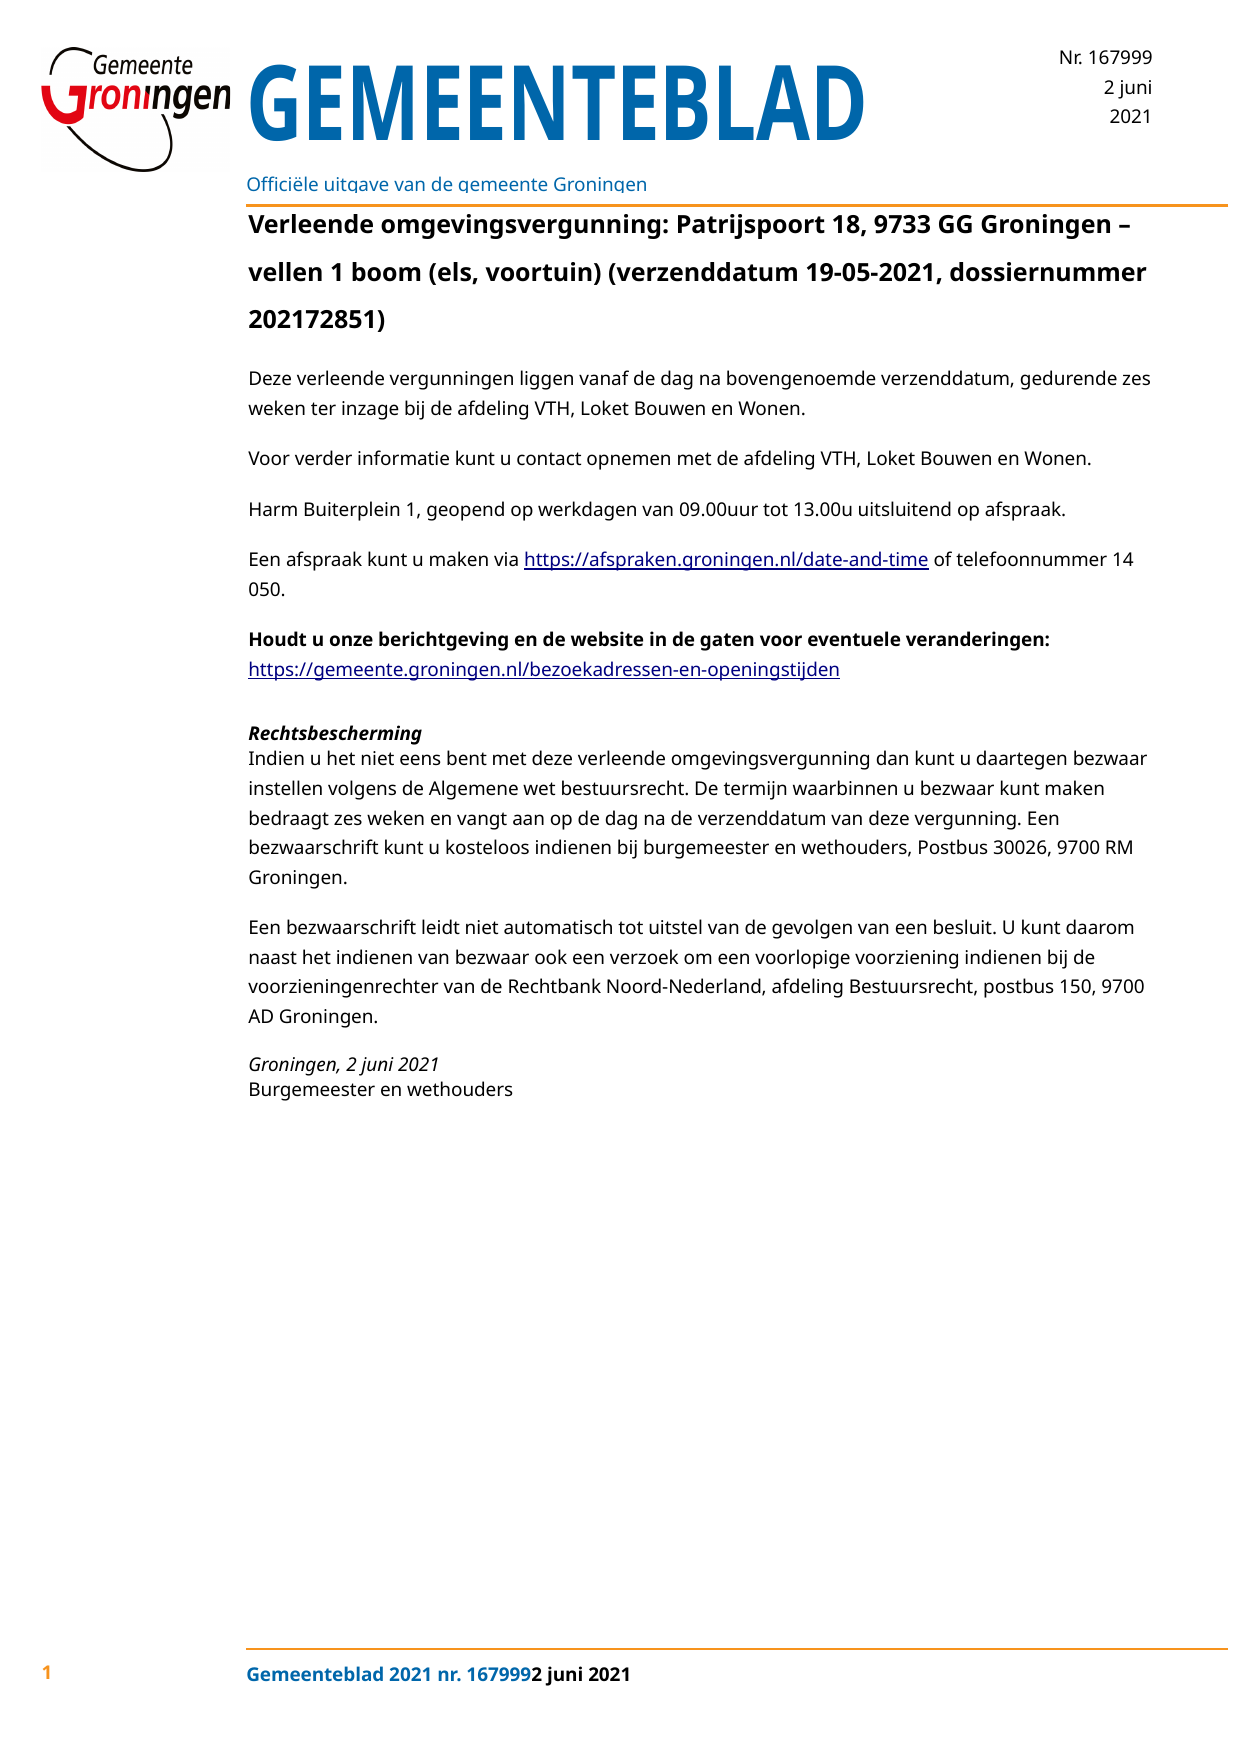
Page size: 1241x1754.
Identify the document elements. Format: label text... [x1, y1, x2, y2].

text Harm Buiterplein 1, geopend op werkdagen van 09.00uur tot 13.00u uitsluitend op afspraak. [248, 496, 1152, 522]
text Een afspraak kunt u maken via https://afspraken.groningen.nl/date-and-time of telefoonnummer 14 050. [248, 546, 1152, 602]
text Rechtsbescherming [248, 720, 1152, 746]
picture [41, 47, 231, 172]
text Deze verleende vergunningen liggen vanaf de dag na bovengenoemde verzenddatum, gedurende zes weken ter inzage bij de afdeling VTH, Loket Bouwen en Wonen. [248, 366, 1152, 421]
text Houdt u onze berichtgeving en de website in de gaten voor eventuele veranderingen: https://gemeente.groningen.nl/bezoekadressen-en-openingstijden [248, 626, 1152, 682]
text Een bezwaarschrift leidt niet automatisch tot uitstel van de gevolgen van een besluit. U kunt daarom naast het indienen van bezwaar ook een verzoek om een voorlopige voorziening indienen bij de voorzieningenrechter van de Rechtbank Noord-Nederland, afdeling Bestuursrecht, postbus 150, 9700 AD Groningen. [248, 914, 1152, 1029]
text Verleende omgevingsvergunning: Patrijspoort 18, 9733 GG Groningen – vellen 1 boom (els, voortuin) (verzenddatum 19-05-2021, dossiernummer 202172851) [248, 207, 1152, 336]
text Burgemeester en wethouders [248, 1077, 1152, 1102]
text Groningen, 2 juni 2021 [248, 1051, 1152, 1077]
text Voor verder informatie kunt u contact opnemen met de afdeling VTH, Loket Bouwen en Wonen. [248, 446, 1152, 471]
text Indien u het niet eens bent met deze verleende omgevingsvergunning dan kunt u daartegen bezwaar instellen volgens de Algemene wet bestuursrecht. De termijn waarbinnen u bezwaar kunt maken bedraagt zes weken en vangt aan op de dag na de verzenddatum van deze vergunning. Een bezwaarschrift kunt u kosteloos indienen bij burgemeester en wethouders, Postbus 30026, 9700 RM Groningen. [248, 746, 1152, 890]
